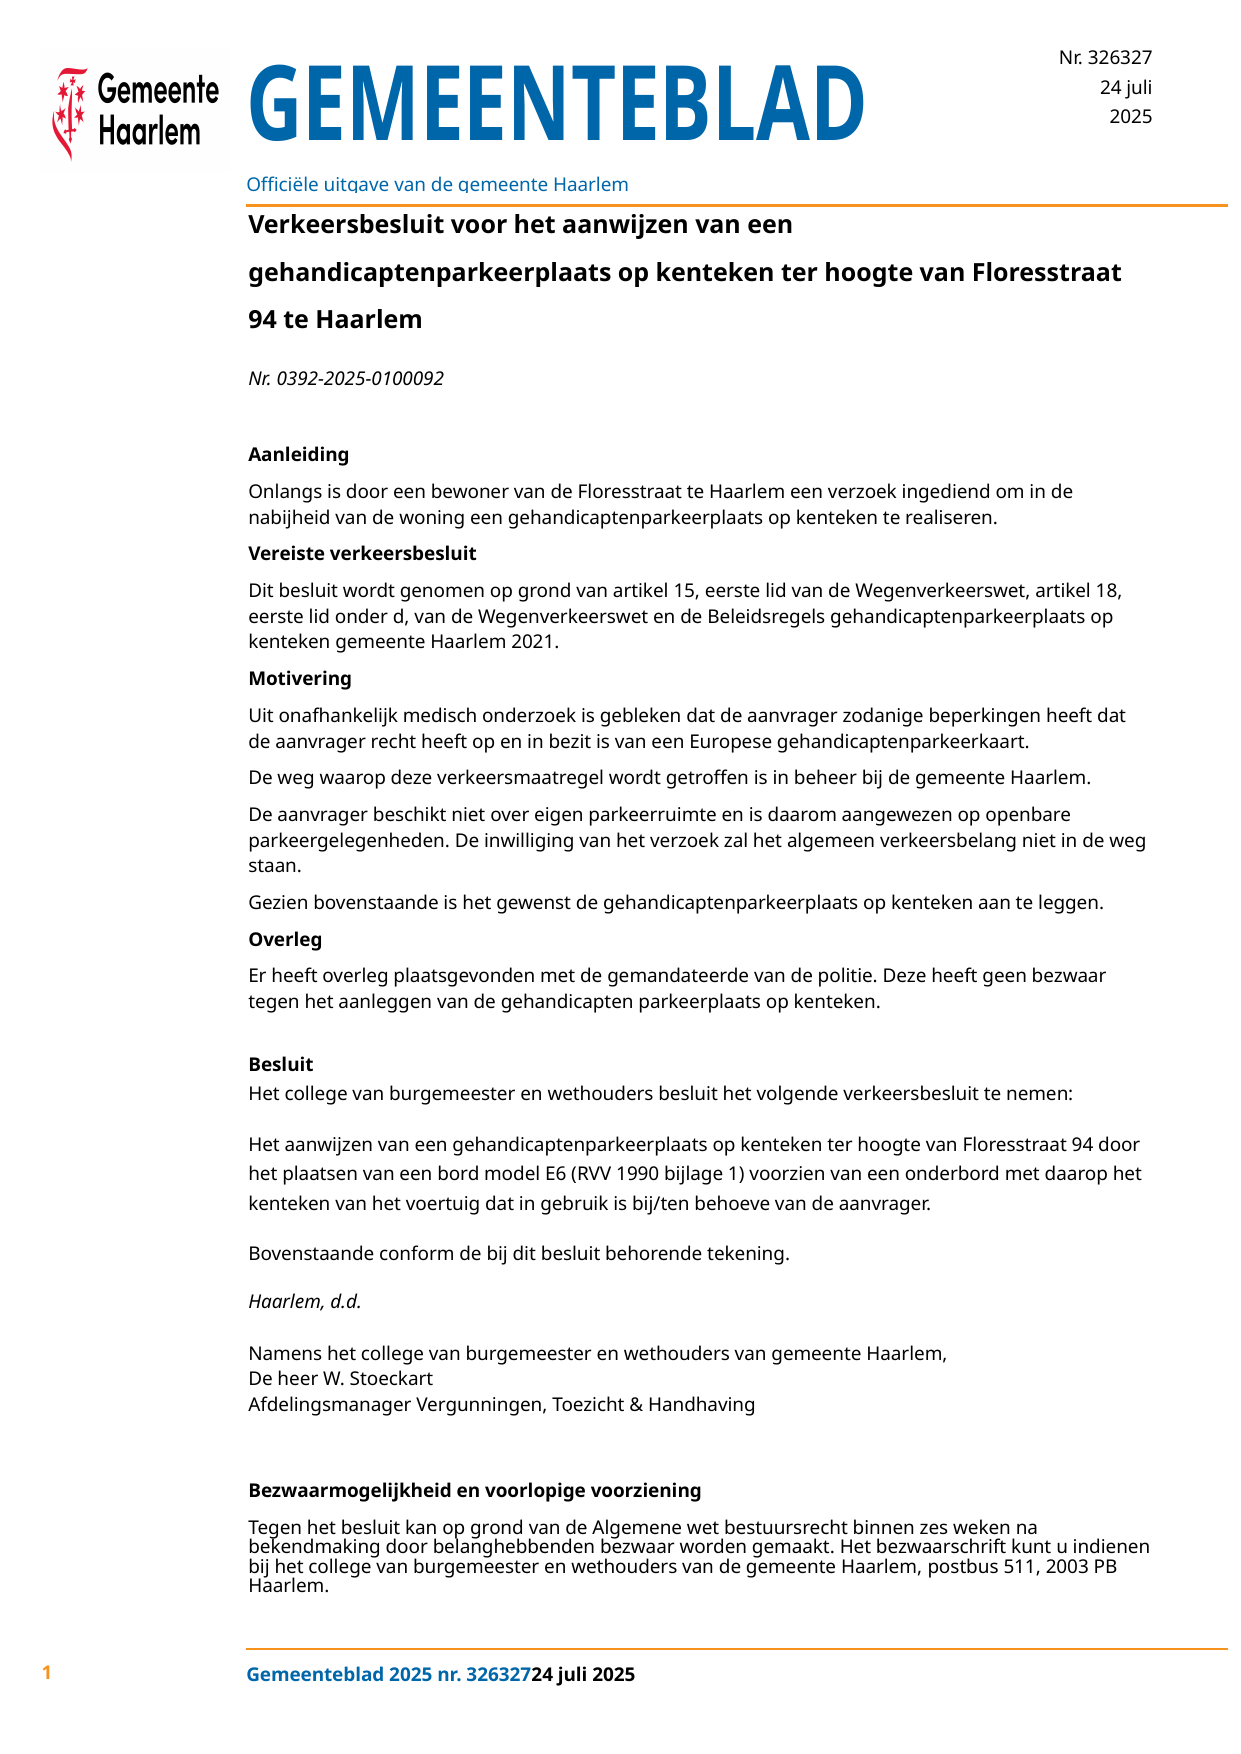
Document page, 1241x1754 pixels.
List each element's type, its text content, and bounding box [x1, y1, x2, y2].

text De weg waarop deze verkeersmaatregel wordt getroffen is in beheer bij de gemeente Haarlem. [248, 764, 1152, 790]
text Motivering [248, 665, 1152, 691]
text Het aanwijzen van een gehandicaptenparkeerplaats op kenteken ter hoogte van Floresstraat 94 door het plaatsen van een bord model E6 (RVV 1990 bijlage 1) voorzien van een onderbord met daarop het kenteken van het voertuig dat in gebruik is bij/ten behoeve van de aanvrager. [248, 1131, 1152, 1216]
text Bezwaarmogelijkheid en voorlopige voorziening [248, 1482, 1152, 1501]
text Het college van burgemeester en wethouders besluit het volgende verkeersbesluit te nemen: [248, 1081, 1152, 1106]
text De aanvrager beschikt niet over eigen parkeerruimte en is daarom aangewezen op openbare parkeergelegenheden. De inwilliging van het verzoek zal het algemeen verkeersbelang niet in de weg staan. [248, 801, 1152, 878]
text Er heeft overleg plaatsgevonden met de gemandateerde van de politie. Deze heeft geen bezwaar tegen het aanleggen van de gehandicapten parkeerplaats op kenteken. [248, 963, 1152, 1014]
text Namens het college van burgemeester en wethouders van gemeente Haarlem, [248, 1340, 1152, 1366]
picture [41, 47, 231, 172]
text Haarlem, d.d. [248, 1288, 1152, 1314]
text Vereiste verkeersbesluit [248, 541, 1152, 566]
text Nr. 0392-2025-0100092 [248, 366, 1152, 391]
text Overleg [248, 926, 1152, 952]
text Verkeersbesluit voor het aanwijzen van een gehandicaptenparkeerplaats op kenteken ter hoogte van Floresstraat 94 te Haarlem [248, 207, 1152, 336]
text Onlangs is door een bewoner van de Floresstraat te Haarlem een verzoek ingediend om in de nabijheid van de woning een gehandicaptenparkeerplaats op kenteken te realiseren. [248, 478, 1152, 530]
text De heer W. Stoeckart [248, 1366, 1152, 1391]
text Bovenstaande conform de bij dit besluit behorende tekening. [248, 1241, 1152, 1266]
text Uit onafhankelijk medisch onderzoek is gebleken dat de aanvrager zodanige beperkingen heeft dat de aanvrager recht heeft op en in bezit is van een Europese gehandicaptenparkeerkaart. [248, 702, 1152, 753]
text Gezien bovenstaande is het gewenst de gehandicaptenparkeerplaats op kenteken aan te leggen. [248, 889, 1152, 915]
text Dit besluit wordt genomen op grond van artikel 15, eerste lid van de Wegenverkeerswet, artikel 18, eerste lid onder d, van de Wegenverkeerswet en de Beleidsregels gehandicaptenparkeerplaats op kenteken gemeente Haarlem 2021. [248, 577, 1152, 654]
text Aanleiding [248, 442, 1152, 467]
text Besluit [248, 1051, 1152, 1077]
text Afdelingsmanager Vergunningen, Toezicht & Handhaving [248, 1391, 1152, 1417]
text Tegen het besluit kan op grond van de Algemene wet bestuursrecht binnen zes weken na bekendmaking door belanghebbenden bezwaar worden gemaakt. Het bezwaarschrift kunt u indienen bij het college van burgemeester en wethouders van de gemeente Haarlem, postbus 511, 2003 PB Haarlem. [248, 1519, 1152, 1596]
